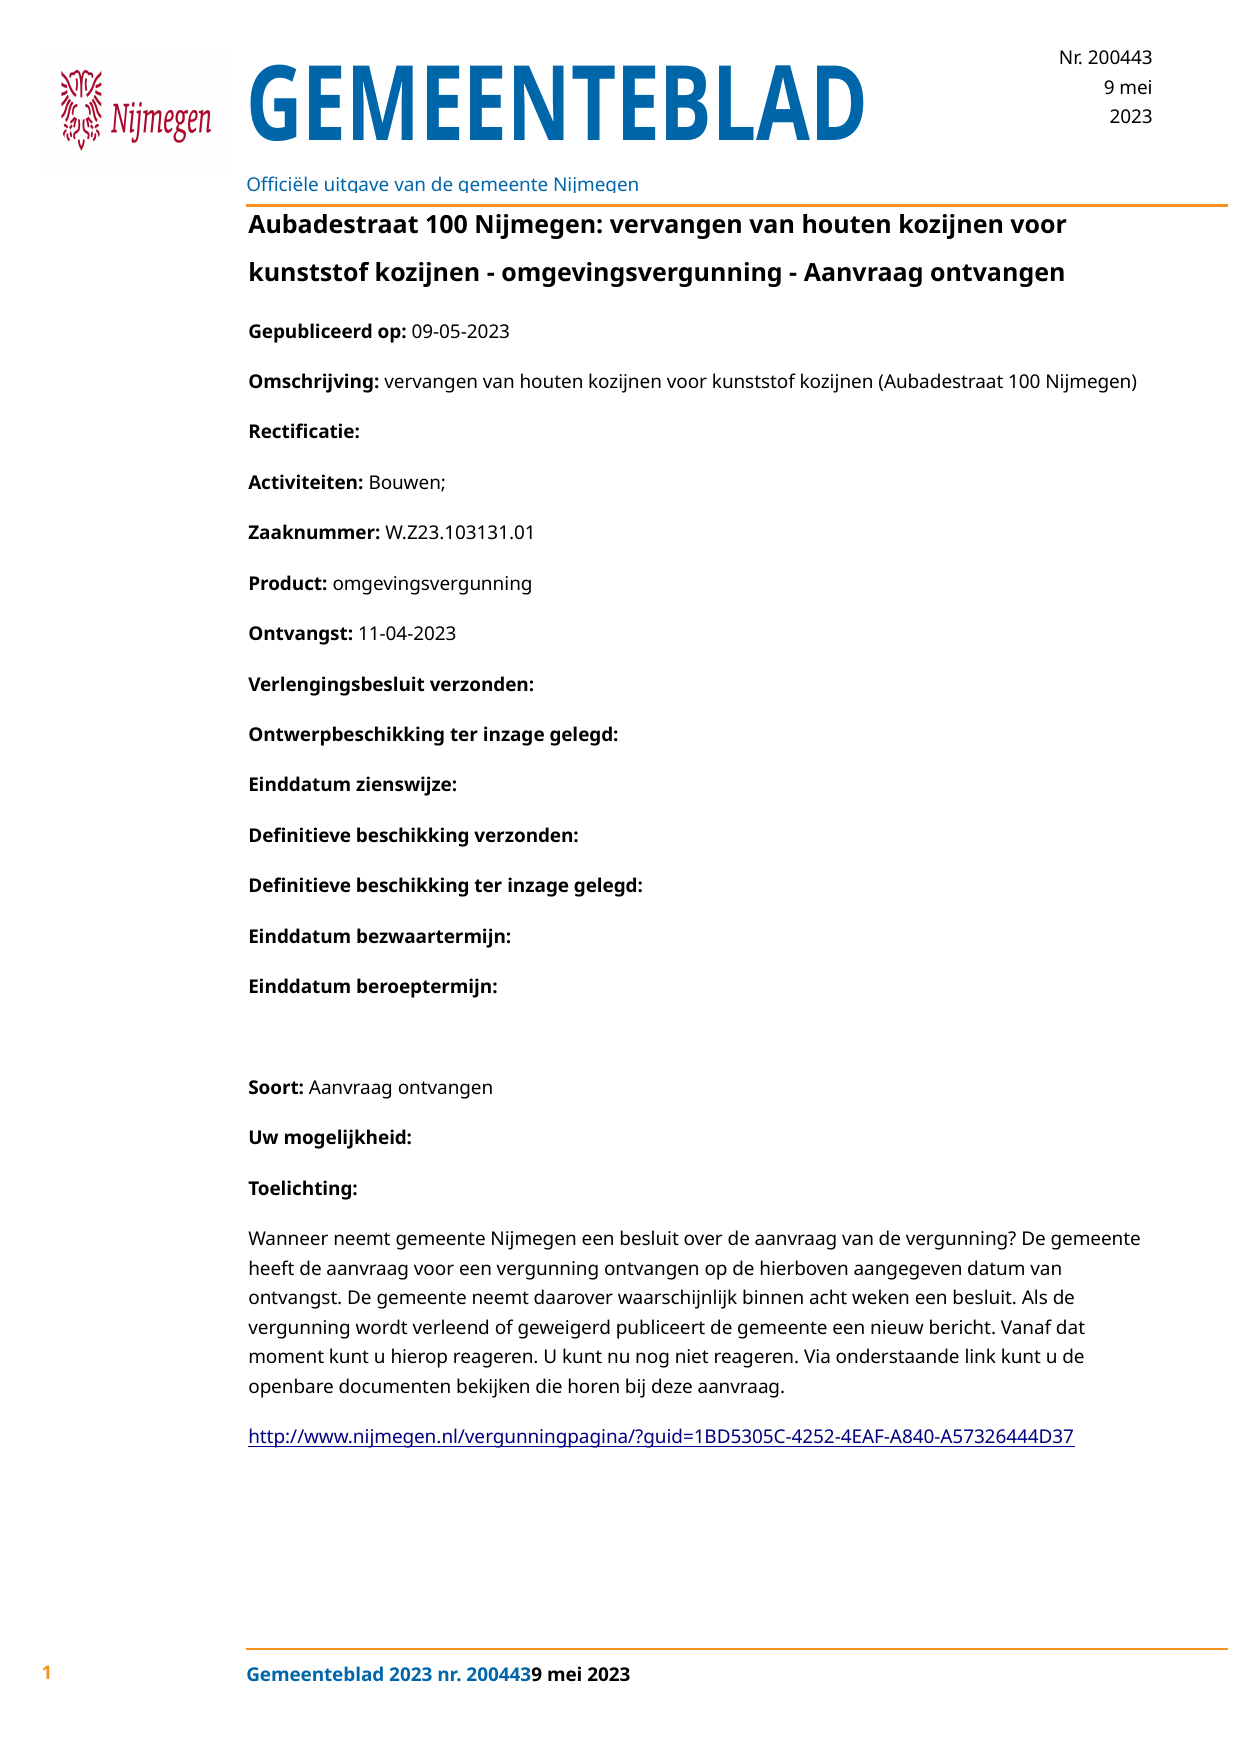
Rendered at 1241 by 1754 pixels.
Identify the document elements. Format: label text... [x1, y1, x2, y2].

text Omschrijving: vervangen van houten kozijnen voor kunststof kozijnen (Aubadestraat 100 Nijmegen) [248, 368, 1152, 394]
picture [41, 47, 231, 172]
text Einddatum zienswijze: [248, 772, 1152, 797]
text Gepubliceerd op: 09-05-2023 [248, 318, 1152, 344]
text Wanneer neemt gemeente Nijmegen een besluit over de aanvraag van de vergunning? De gemeente heeft de aanvraag voor een vergunning ontvangen op de hierboven aangegeven datum van ontvangst. De gemeente neemt daarover waarschijnlijk binnen acht weken een besluit. Als de vergunning wordt verleend of geweigerd publiceert de gemeente een nieuw bericht. Vanaf dat moment kunt u hierop reageren. U kunt nu nog niet reageren. Via onderstaande link kunt u de openbare documenten bekijken die horen bij deze aanvraag. [248, 1225, 1152, 1399]
text Definitieve beschikking ter inzage gelegd: [248, 872, 1152, 898]
text Einddatum beroeptermijn: [248, 973, 1152, 999]
text Zaaknummer: W.Z23.103131.01 [248, 519, 1152, 545]
text Rectificatie: [248, 419, 1152, 444]
text Toelichting: [248, 1175, 1152, 1201]
text Soort: Aanvraag ontvangen [248, 1074, 1152, 1100]
text Product: omgevingsvergunning [248, 570, 1152, 596]
text Ontvangst: 11-04-2023 [248, 620, 1152, 646]
text Activiteiten: Bouwen; [248, 469, 1152, 495]
text Aubadestraat 100 Nijmegen: vervangen van houten kozijnen voor kunststof kozijnen - omgevingsvergunning - Aanvraag ontvangen [248, 207, 1152, 288]
text Definitieve beschikking verzonden: [248, 822, 1152, 848]
text Ontwerpbeschikking ter inzage gelegd: [248, 721, 1152, 747]
text Einddatum bezwaartermijn: [248, 923, 1152, 949]
text Verlengingsbesluit verzonden: [248, 671, 1152, 697]
text Uw mogelijkheid: [248, 1124, 1152, 1150]
text http://www.nijmegen.nl/vergunningpagina/?guid=1BD5305C-4252-4EAF-A840-A57326444D37 [248, 1424, 1152, 1449]
